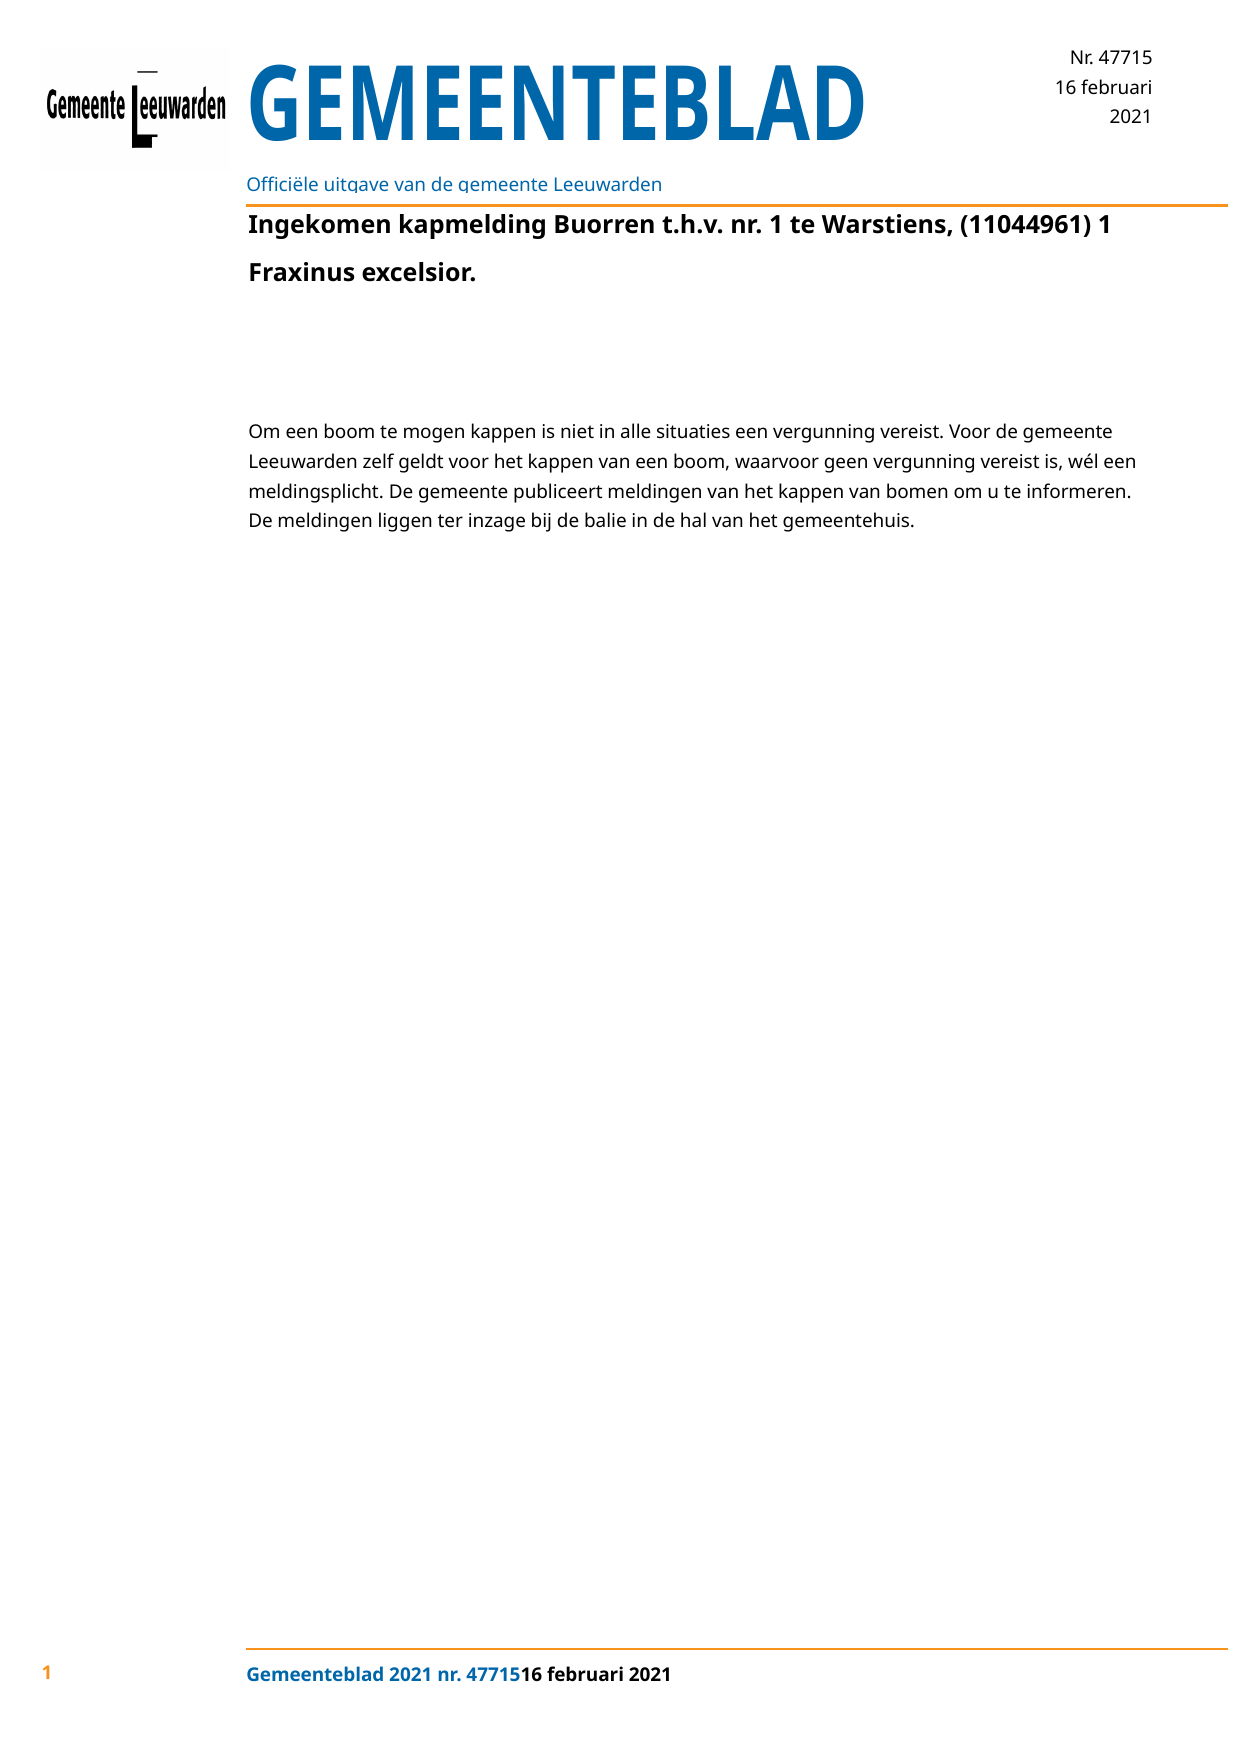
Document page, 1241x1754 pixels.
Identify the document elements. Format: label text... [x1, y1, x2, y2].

text Om een boom te mogen kappen is niet in alle situaties een vergunning vereist. Voor de gemeente Leeuwarden zelf geldt voor het kappen van een boom, waarvoor geen vergunning vereist is, wél een meldingsplicht. De gemeente publiceert meldingen van het kappen van bomen om u te informeren. De meldingen liggen ter inzage bij de balie in de hal van het gemeentehuis. [248, 419, 1152, 533]
text Ingekomen kapmelding Buorren t.h.v. nr. 1 te Warstiens, (11044961) 1 Fraxinus excelsior. [248, 207, 1152, 288]
picture [41, 47, 231, 172]
